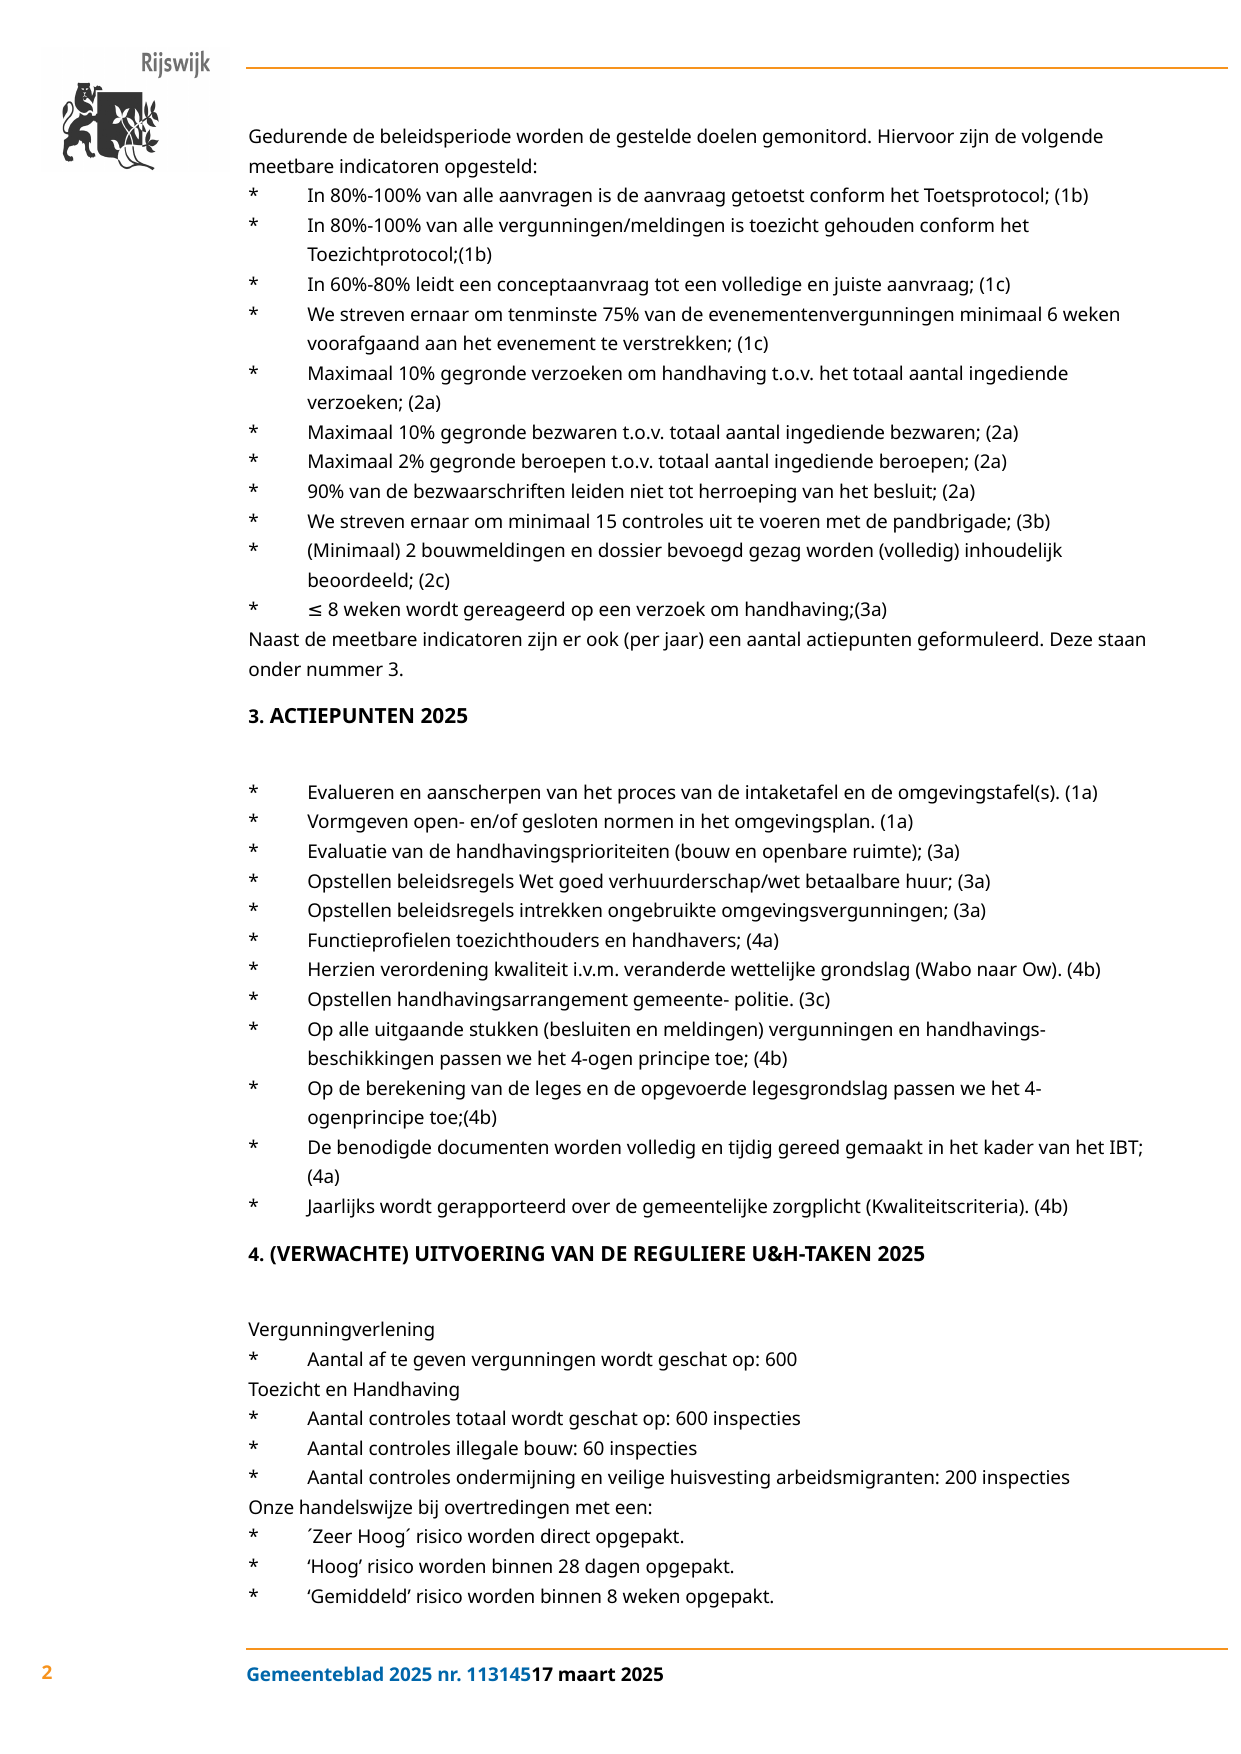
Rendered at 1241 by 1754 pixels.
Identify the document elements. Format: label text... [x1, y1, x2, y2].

list In 80%-100% van alle aanvragen is de aanvraag getoetst conform het Toetsprotocol; (1b) [248, 182, 1152, 208]
list Op de berekening van de leges en de opgevoerde legesgrondslag passen we het 4-ogenprincipe toe;(4b) [248, 1075, 1152, 1130]
list Aantal controles totaal wordt geschat op: 600 inspecties [248, 1405, 1152, 1431]
list Vormgeven open- en/of gesloten normen in het omgevingsplan. (1a) [248, 809, 1152, 834]
text Gedurende de beleidsperiode worden de gestelde doelen gemonitord. Hiervoor zijn de volgende meetbare indicatoren opgesteld: [248, 123, 1152, 178]
list ‘Gemiddeld’ risico worden binnen 8 weken opgepakt. [248, 1583, 1152, 1608]
list Evalueren en aanscherpen van het proces van de intaketafel en de omgevingstafel(s). (1a) [248, 779, 1152, 805]
list In 60%-80% leidt een conceptaanvraag tot een volledige en juiste aanvraag; (1c) [248, 271, 1152, 297]
list Functieprofielen toezichthouders en handhavers; (4a) [248, 927, 1152, 953]
list Maximaal 10% gegronde verzoeken om handhaving t.o.v. het totaal aantal ingediende verzoeken; (2a) [248, 360, 1152, 415]
list 90% van de bezwaarschriften leiden niet tot herroeping van het besluit; (2a) [248, 478, 1152, 504]
list ≤ 8 weken wordt gereageerd op een verzoek om handhaving;(3a) [248, 597, 1152, 622]
list In 80%-100% van alle vergunningen/meldingen is toezicht gehouden conform het Toezichtprotocol;(1b) [248, 212, 1152, 267]
text Naast de meetbare indicatoren zijn er ook (per jaar) een aantal actiepunten geformuleerd. Deze staan onder nummer 3. [248, 626, 1152, 681]
list Jaarlijks wordt gerapporteerd over de gemeentelijke zorgplicht (Kwaliteitscriteria). (4b) [248, 1193, 1152, 1219]
list We streven ernaar om tenminste 75% van de evenementenvergunningen minimaal 6 weken voorafgaand aan het evenement te verstrekken; (1c) [248, 301, 1152, 356]
list Op alle uitgaande stukken (besluiten en meldingen) vergunningen en handhavings-beschikkingen passen we het 4-ogen principe toe; (4b) [248, 1016, 1152, 1071]
list Herzien verordening kwaliteit i.v.m. veranderde wettelijke grondslag (Wabo naar Ow). (4b) [248, 957, 1152, 982]
list Maximaal 2% gegronde beroepen t.o.v. totaal aantal ingediende beroepen; (2a) [248, 449, 1152, 474]
list Opstellen handhavingsarrangement gemeente- politie. (3c) [248, 986, 1152, 1012]
list (Minimaal) 2 bouwmeldingen en dossier bevoegd gezag worden (volledig) inhoudelijk beoordeeld; (2c) [248, 537, 1152, 593]
picture [41, 47, 231, 172]
text Toezicht en Handhaving [248, 1376, 1152, 1401]
list Opstellen beleidsregels intrekken ongebruikte omgevingsvergunningen; (3a) [248, 897, 1152, 923]
list ‘Hoog’ risico worden binnen 28 dagen opgepakt. [248, 1553, 1152, 1579]
list ´Zeer Hoog´ risico worden direct opgepakt. [248, 1524, 1152, 1549]
list Opstellen beleidsregels Wet goed verhuurderschap/wet betaalbare huur; (3a) [248, 868, 1152, 893]
list Aantal controles ondermijning en veilige huisvesting arbeidsmigranten: 200 inspecties [248, 1464, 1152, 1490]
list Aantal controles illegale bouw: 60 inspecties [248, 1435, 1152, 1461]
list Aantal af te geven vergunningen wordt geschat op: 600 [248, 1346, 1152, 1372]
text Onze handelswijze bij overtredingen met een: [248, 1494, 1152, 1520]
list De benodigde documenten worden volledig en tijdig gereed gemaakt in het kader van het IBT; (4a) [248, 1134, 1152, 1189]
text Vergunningverlening [248, 1317, 1152, 1342]
list We streven ernaar om minimaal 15 controles uit te voeren met de pandbrigade; (3b) [248, 508, 1152, 533]
list Maximaal 10% gegronde bezwaren t.o.v. totaal aantal ingediende bezwaren; (2a) [248, 419, 1152, 445]
list Evaluatie van de handhavingsprioriteiten (bouw en openbare ruimte); (3a) [248, 838, 1152, 864]
text 3. ACTIEPUNTEN 2025 [248, 701, 1152, 730]
text 4. (VERWACHTE) UITVOERING VAN DE REGULIERE U&H-TAKEN 2025 [248, 1239, 1152, 1267]
